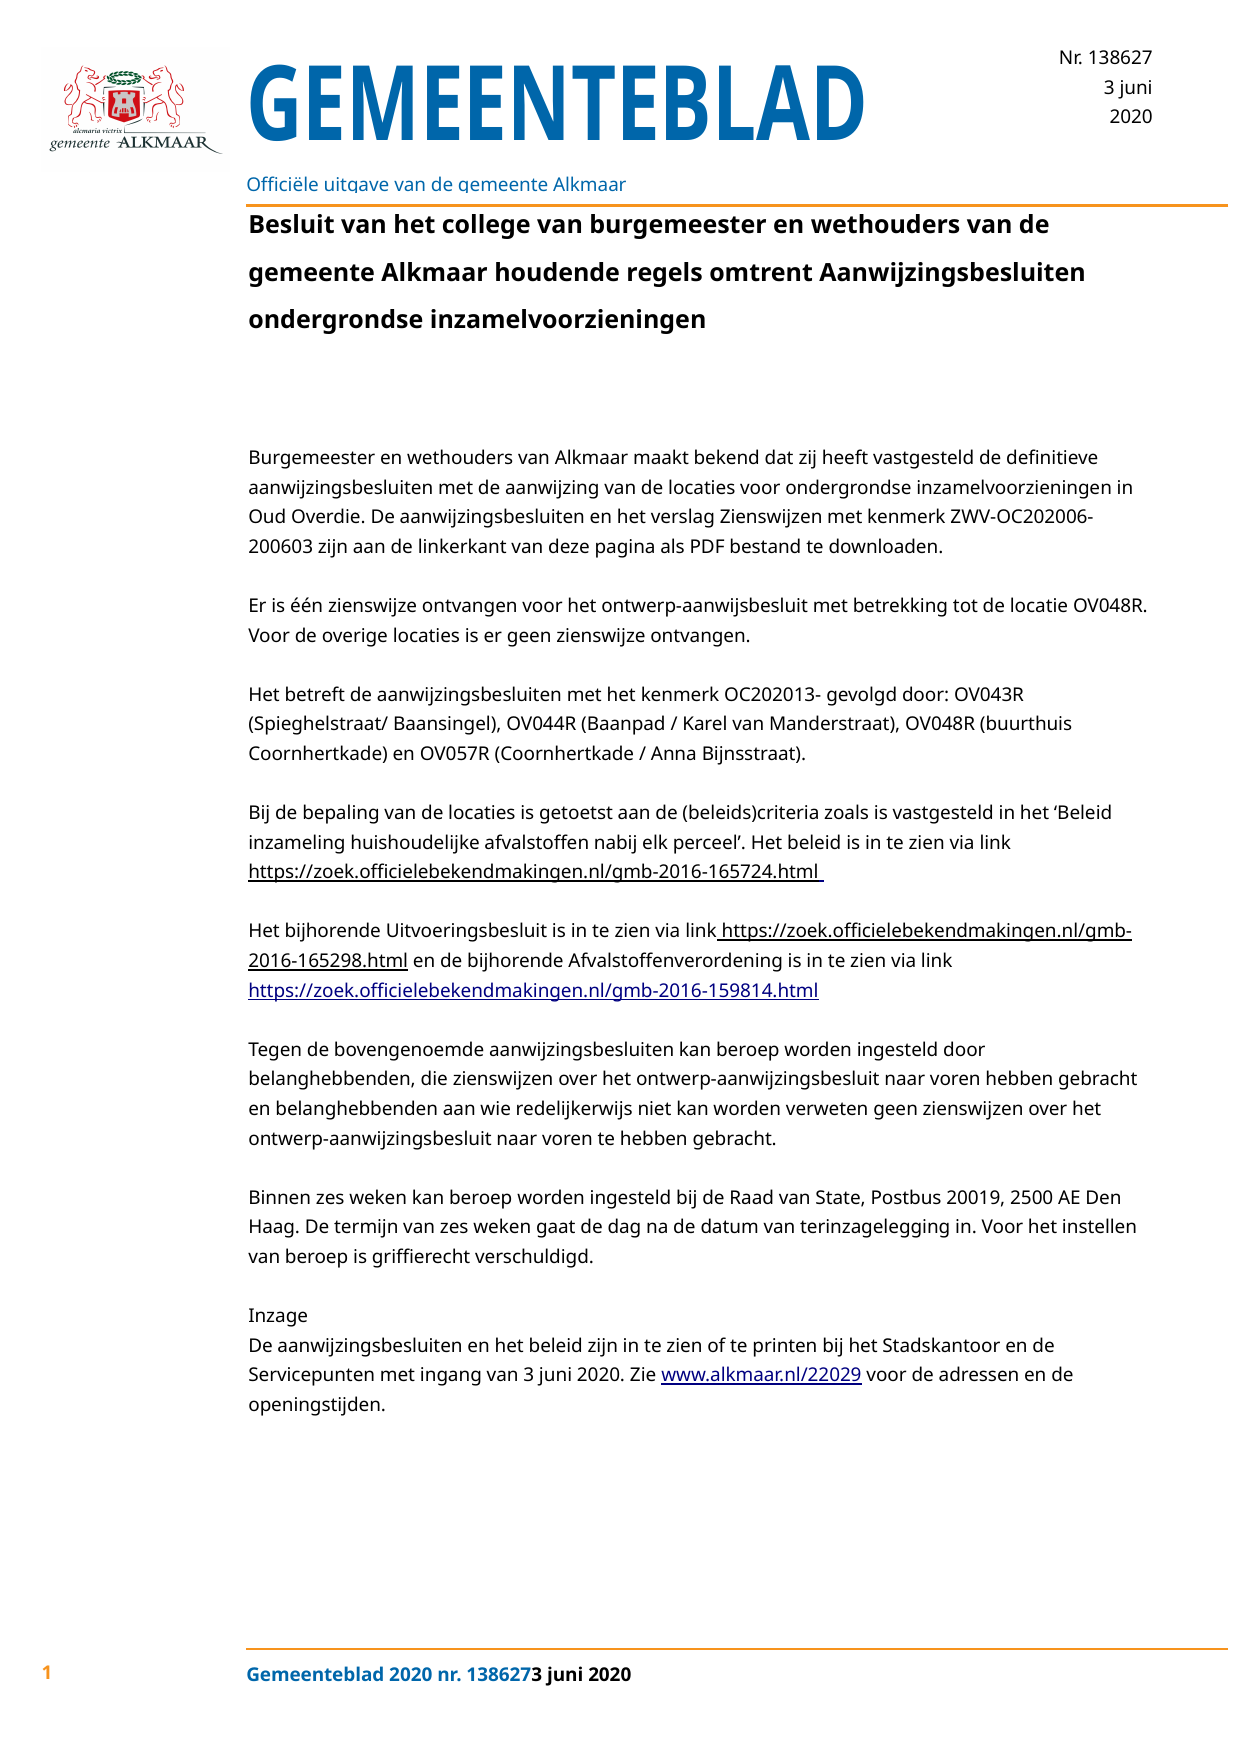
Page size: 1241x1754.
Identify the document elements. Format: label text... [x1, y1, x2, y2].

text Er is één zienswijze ontvangen voor het ontwerp-aanwijsbesluit met betrekking tot de locatie OV048R. Voor de overige locaties is er geen zienswijze ontvangen. [248, 592, 1152, 648]
text Inzage [248, 1302, 1152, 1328]
text Binnen zes weken kan beroep worden ingesteld bij de Raad van State, Postbus 20019, 2500 AE Den Haag. De termijn van zes weken gaat de dag na de datum van terinzagelegging in. Voor het instellen van beroep is griffierecht verschuldigd. [248, 1184, 1152, 1269]
text Bij de bepaling van de locaties is getoetst aan de (beleids)criteria zoals is vastgesteld in het ‘Beleid inzameling huishoudelijke afvalstoffen nabij elk perceel’. Het beleid is in te zien via link [248, 799, 1152, 855]
picture [41, 47, 231, 172]
text Burgemeester en wethouders van Alkmaar maakt bekend dat zij heeft vastgesteld de definitieve aanwijzingsbesluiten met de aanwijzing van de locaties voor ondergrondse inzamelvoorzieningen in Oud Overdie. De aanwijzingsbesluiten en het verslag Zienswijzen met kenmerk ZWV-OC202006-200603 zijn aan de linkerkant van deze pagina als PDF bestand te downloaden. [248, 444, 1152, 559]
text Het betreft de aanwijzingsbesluiten met het kenmerk OC202013- gevolgd door: OV043R (Spieghelstraat/ Baansingel), OV044R (Baanpad / Karel van Manderstraat), OV048R (buurthuis Coornhertkade) en OV057R (Coornhertkade / Anna Bijnsstraat). [248, 681, 1152, 766]
text https://zoek.officielebekendmakingen.nl/gmb-2016-165724.html [248, 858, 1152, 884]
text Tegen de bovengenoemde aanwijzingsbesluiten kan beroep worden ingesteld door belanghebbenden, die zienswijzen over het ontwerp-aanwijzingsbesluit naar voren hebben gebracht en belanghebbenden aan wie redelijkerwijs niet kan worden verweten geen zienswijzen over het ontwerp-aanwijzingsbesluit naar voren te hebben gebracht. [248, 1036, 1152, 1151]
text Besluit van het college van burgemeester en wethouders van de gemeente Alkmaar houdende regels omtrent Aanwijzingsbesluiten ondergrondse inzamelvoorzieningen [248, 207, 1152, 336]
text De aanwijzingsbesluiten en het beleid zijn in te zien of te printen bij het Stadskantoor en de Servicepunten met ingang van 3 juni 2020. Zie www.alkmaar.nl/22029 voor de adressen en de openingstijden. [248, 1332, 1152, 1417]
text Het bijhorende Uitvoeringsbesluit is in te zien via link https://zoek.officielebekendmakingen.nl/gmb-2016-165298.html en de bijhorende Afvalstoffenverordening is in te zien via link https://zoek.officielebekendmakingen.nl/gmb-2016-159814.html [248, 918, 1152, 1003]
